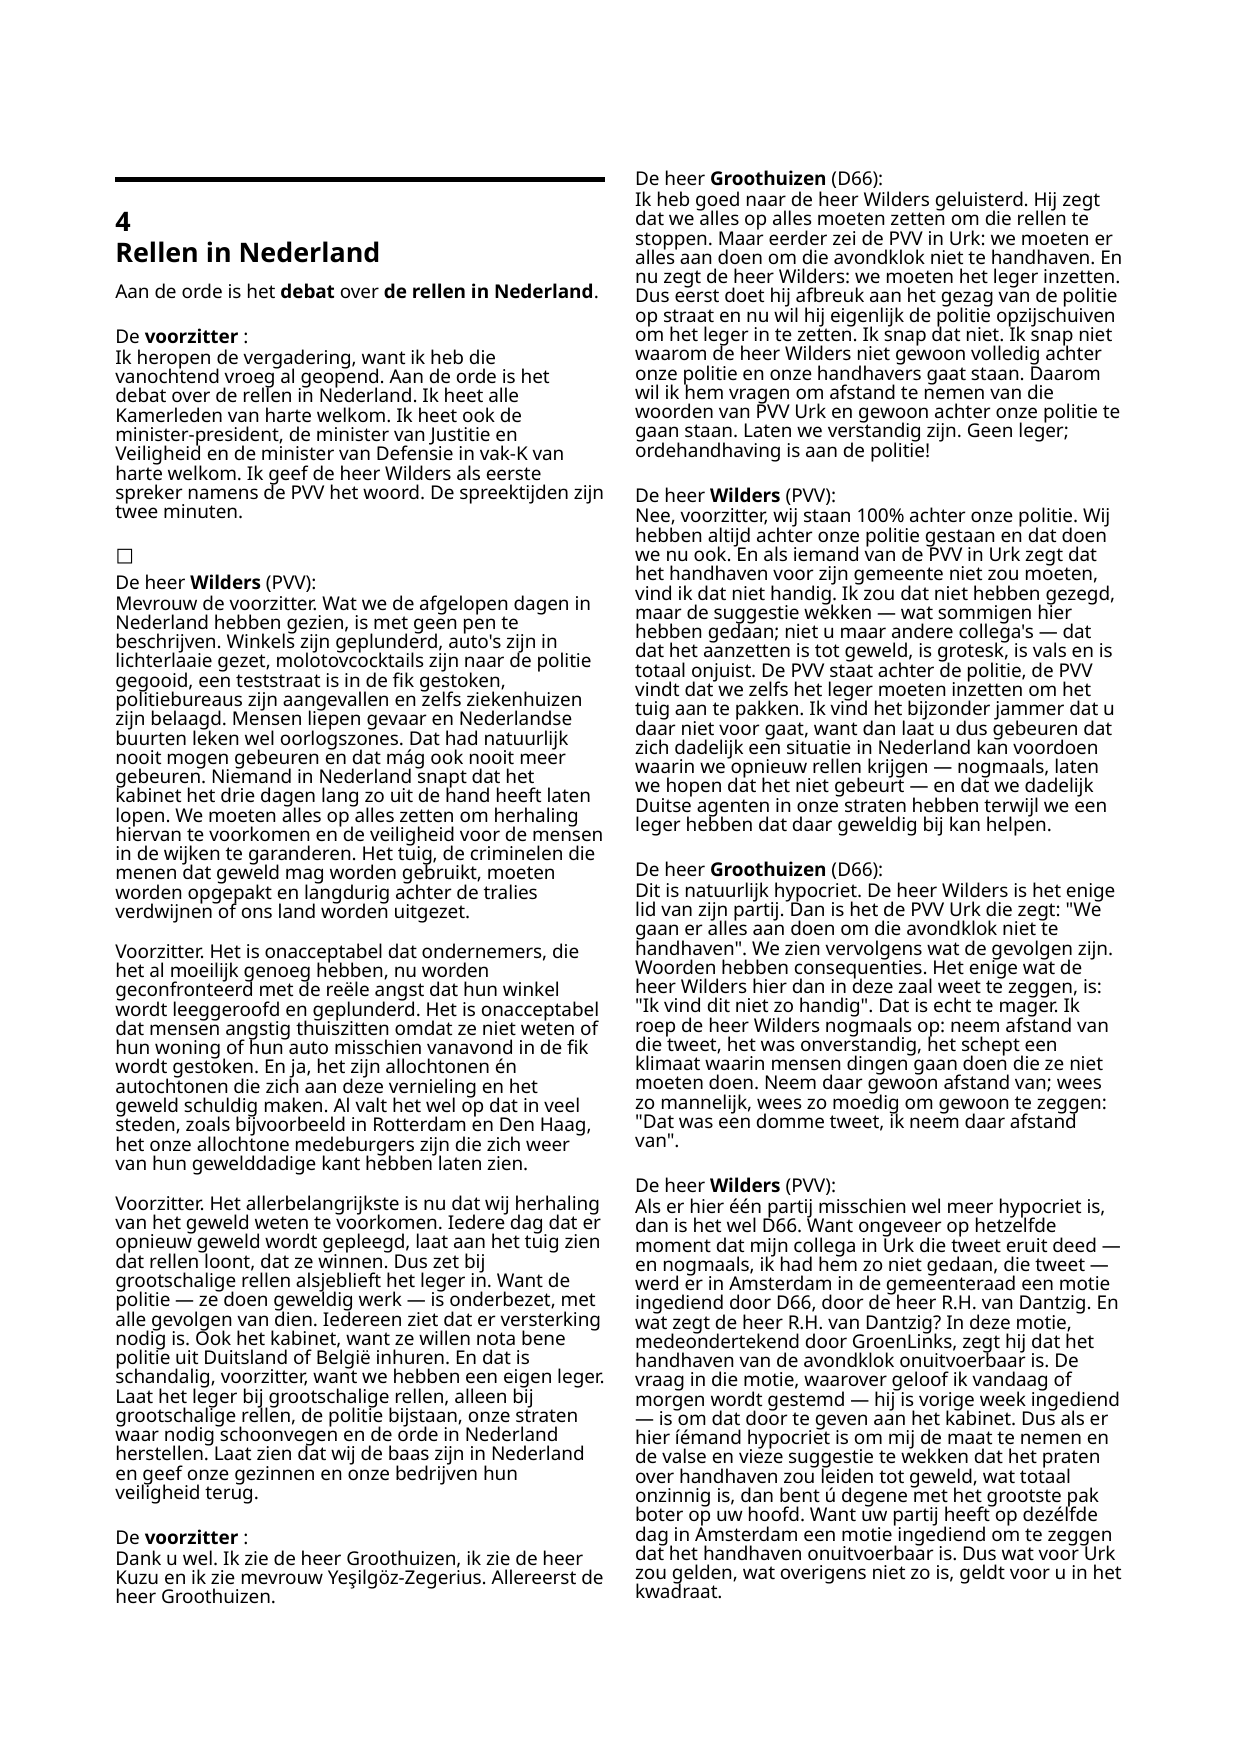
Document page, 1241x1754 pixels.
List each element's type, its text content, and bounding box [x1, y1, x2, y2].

text ⬜ [115, 543, 605, 569]
text De voorzitter : [115, 323, 605, 349]
text 4 [115, 203, 605, 239]
text Voorzitter. Het allerbelangrijkste is nu dat wij herhaling van het geweld weten te voorkomen. Iedere dag dat er opnieuw geweld wordt gepleegd, laat aan het tuig zien dat rellen loont, dat ze winnen. Dus zet bij grootschalige rellen alsjeblieft het leger in. Want de politie — ze doen geweldig werk — is onderbezet, met alle gevolgen van dien. Iedereen ziet dat er versterking nodig is. Ook het kabinet, want ze willen nota bene politie uit Duitsland of België inhuren. En dat is schandalig, voorzitter, want we hebben een eigen leger. Laat het leger bij grootschalige rellen, alleen bij grootschalige rellen, de politie bijstaan, onze straten waar nodig schoonvegen en de orde in Nederland herstellen. Laat zien dat wij de baas zijn in Nederland en geef onze gezinnen en onze bedrijven hun veiligheid terug. [115, 1195, 605, 1503]
text De heer Groothuizen (D66): [635, 856, 1125, 882]
text De heer Wilders (PVV): [115, 569, 605, 594]
text Ik heb goed naar de heer Wilders geluisterd. Hij zegt dat we alles op alles moeten zetten om die rellen te stoppen. Maar eerder zei de PVV in Urk: we moeten er alles aan doen om die avondklok niet te handhaven. En nu zegt de heer Wilders: we moeten het leger inzetten. Dus eerst doet hij afbreuk aan het gezag van de politie op straat en nu wil hij eigenlijk de politie opzijschuiven om het leger in te zetten. Ik snap dat niet. Ik snap niet waarom de heer Wilders niet gewoon volledig achter onze politie en onze handhavers gaat staan. Daarom wil ik hem vragen om afstand te nemen van die woorden van PVV Urk en gewoon achter onze politie te gaan staan. Laten we verstandig zijn. Geen leger; ordehandhaving is aan de politie! [635, 191, 1125, 461]
text Rellen in Nederland [115, 239, 605, 283]
text Dit is natuurlijk hypocriet. De heer Wilders is het enige lid van zijn partij. Dan is het de PVV Urk die zegt: "We gaan er alles aan doen om die avondklok niet te handhaven". We zien vervolgens wat de gevolgen zijn. Woorden hebben consequenties. Het enige wat de heer Wilders hier dan in deze zaal weet te zeggen, is: "Ik vind dit niet zo handig". Dat is echt te mager. Ik roep de heer Wilders nogmaals op: neem afstand van die tweet, het was onverstandig, het schept een klimaat waarin mensen dingen gaan doen die ze niet moeten doen. Neem daar gewoon afstand van; wees zo mannelijk, wees zo moedig om gewoon te zeggen: "Dat was een domme tweet, ik neem daar afstand van". [635, 882, 1125, 1151]
text Dank u wel. Ik zie de heer Groothuizen, ik zie de heer Kuzu en ik zie mevrouw Yeşilgöz-Zegerius. Allereerst de heer Groothuizen. [115, 1550, 605, 1608]
text De heer Wilders (PVV): [635, 482, 1125, 507]
text Nee, voorzitter, wij staan 100% achter onze politie. Wij hebben altijd achter onze politie gestaan en dat doen we nu ook. En als iemand van de PVV in Urk zegt dat het handhaven voor zijn gemeente niet zou moeten, vind ik dat niet handig. Ik zou dat niet hebben gezegd, maar de suggestie wekken — wat sommigen hier hebben gedaan; niet u maar andere collega's — dat dat het aanzetten is tot geweld, is grotesk, is vals en is totaal onjuist. De PVV staat achter de politie, de PVV vindt dat we zelfs het leger moeten inzetten om het tuig aan te pakken. Ik vind het bijzonder jammer dat u daar niet voor gaat, want dan laat u dus gebeuren dat zich dadelijk een situatie in Nederland kan voordoen waarin we opnieuw rellen krijgen — nogmaals, laten we hopen dat het niet gebeurt — en dat we dadelijk Duitse agenten in onze straten hebben terwijl we een leger hebben dat daar geweldig bij kan helpen. [635, 507, 1125, 835]
text Ik heropen de vergadering, want ik heb die vanochtend vroeg al geopend. Aan de orde is het debat over de rellen in Nederland. Ik heet alle Kamerleden van harte welkom. Ik heet ook de minister-president, de minister van Justitie en Veiligheid en de minister van Defensie in vak-K van harte welkom. Ik geef de heer Wilders als eerste spreker namens de PVV het woord. De spreektijden zijn twee minuten. [115, 349, 605, 522]
text Mevrouw de voorzitter. Wat we de afgelopen dagen in Nederland hebben gezien, is met geen pen te beschrijven. Winkels zijn geplunderd, auto's zijn in lichterlaaie gezet, molotovcocktails zijn naar de politie gegooid, een teststraat is in de fik gestoken, politiebureaus zijn aangevallen en zelfs ziekenhuizen zijn belaagd. Mensen liepen gevaar en Nederlandse buurten leken wel oorlogszones. Dat had natuurlijk nooit mogen gebeuren en dat mág ook nooit meer gebeuren. Niemand in Nederland snapt dat het kabinet het drie dagen lang zo uit de hand heeft laten lopen. We moeten alles op alles zetten om herhaling hiervan te voorkomen en de veiligheid voor de mensen in de wijken te garanderen. Het tuig, de criminelen die menen dat geweld mag worden gebruikt, moeten worden opgepakt en langdurig achter de tralies verdwijnen of ons land worden uitgezet. [115, 594, 605, 922]
text Voorzitter. Het is onacceptabel dat ondernemers, die het al moeilijk genoeg hebben, nu worden geconfronteerd met de reële angst dat hun winkel wordt leeggeroofd en geplunderd. Het is onacceptabel dat mensen angstig thuiszitten omdat ze niet weten of hun woning of hun auto misschien vanavond in de fik wordt gestoken. En ja, het zijn allochtonen én autochtonen die zich aan deze vernieling en het geweld schuldig maken. Al valt het wel op dat in veel steden, zoals bijvoorbeeld in Rotterdam en Den Haag, het onze allochtone medeburgers zijn die zich weer van hun gewelddadige kant hebben laten zien. [115, 943, 605, 1174]
text De heer Wilders (PVV): [635, 1172, 1125, 1198]
text De heer Groothuizen (D66): [635, 165, 1125, 191]
text Aan de orde is het debat over de rellen in Nederland. [115, 283, 605, 302]
text Als er hier één partij misschien wel meer hypocriet is, dan is het wel D66. Want ongeveer op hetzelfde moment dat mijn collega in Urk die tweet eruit deed — en nogmaals, ik had hem zo niet gedaan, die tweet — werd er in Amsterdam in de gemeenteraad een motie ingediend door D66, door de heer R.H. van Dantzig. En wat zegt de heer R.H. van Dantzig? In deze motie, medeondertekend door GroenLinks, zegt hij dat het handhaven van de avondklok onuitvoerbaar is. De vraag in die motie, waarover geloof ik vandaag of morgen wordt gestemd — hij is vorige week ingediend — is om dat door te geven aan het kabinet. Dus als er hier íémand hypocriet is om mij de maat te nemen en de valse en vieze suggestie te wekken dat het praten over handhaven zou leiden tot geweld, wat totaal onzinnig is, dan bent ú degene met het grootste pak boter op uw hoofd. Want uw partij heeft op dezélfde dag in Amsterdam een motie ingediend om te zeggen dat het handhaven onuitvoerbaar is. Dus wat voor Urk zou gelden, wat overigens niet zo is, geldt voor u in het kwadraat. [635, 1198, 1125, 1603]
text De voorzitter : [115, 1524, 605, 1550]
